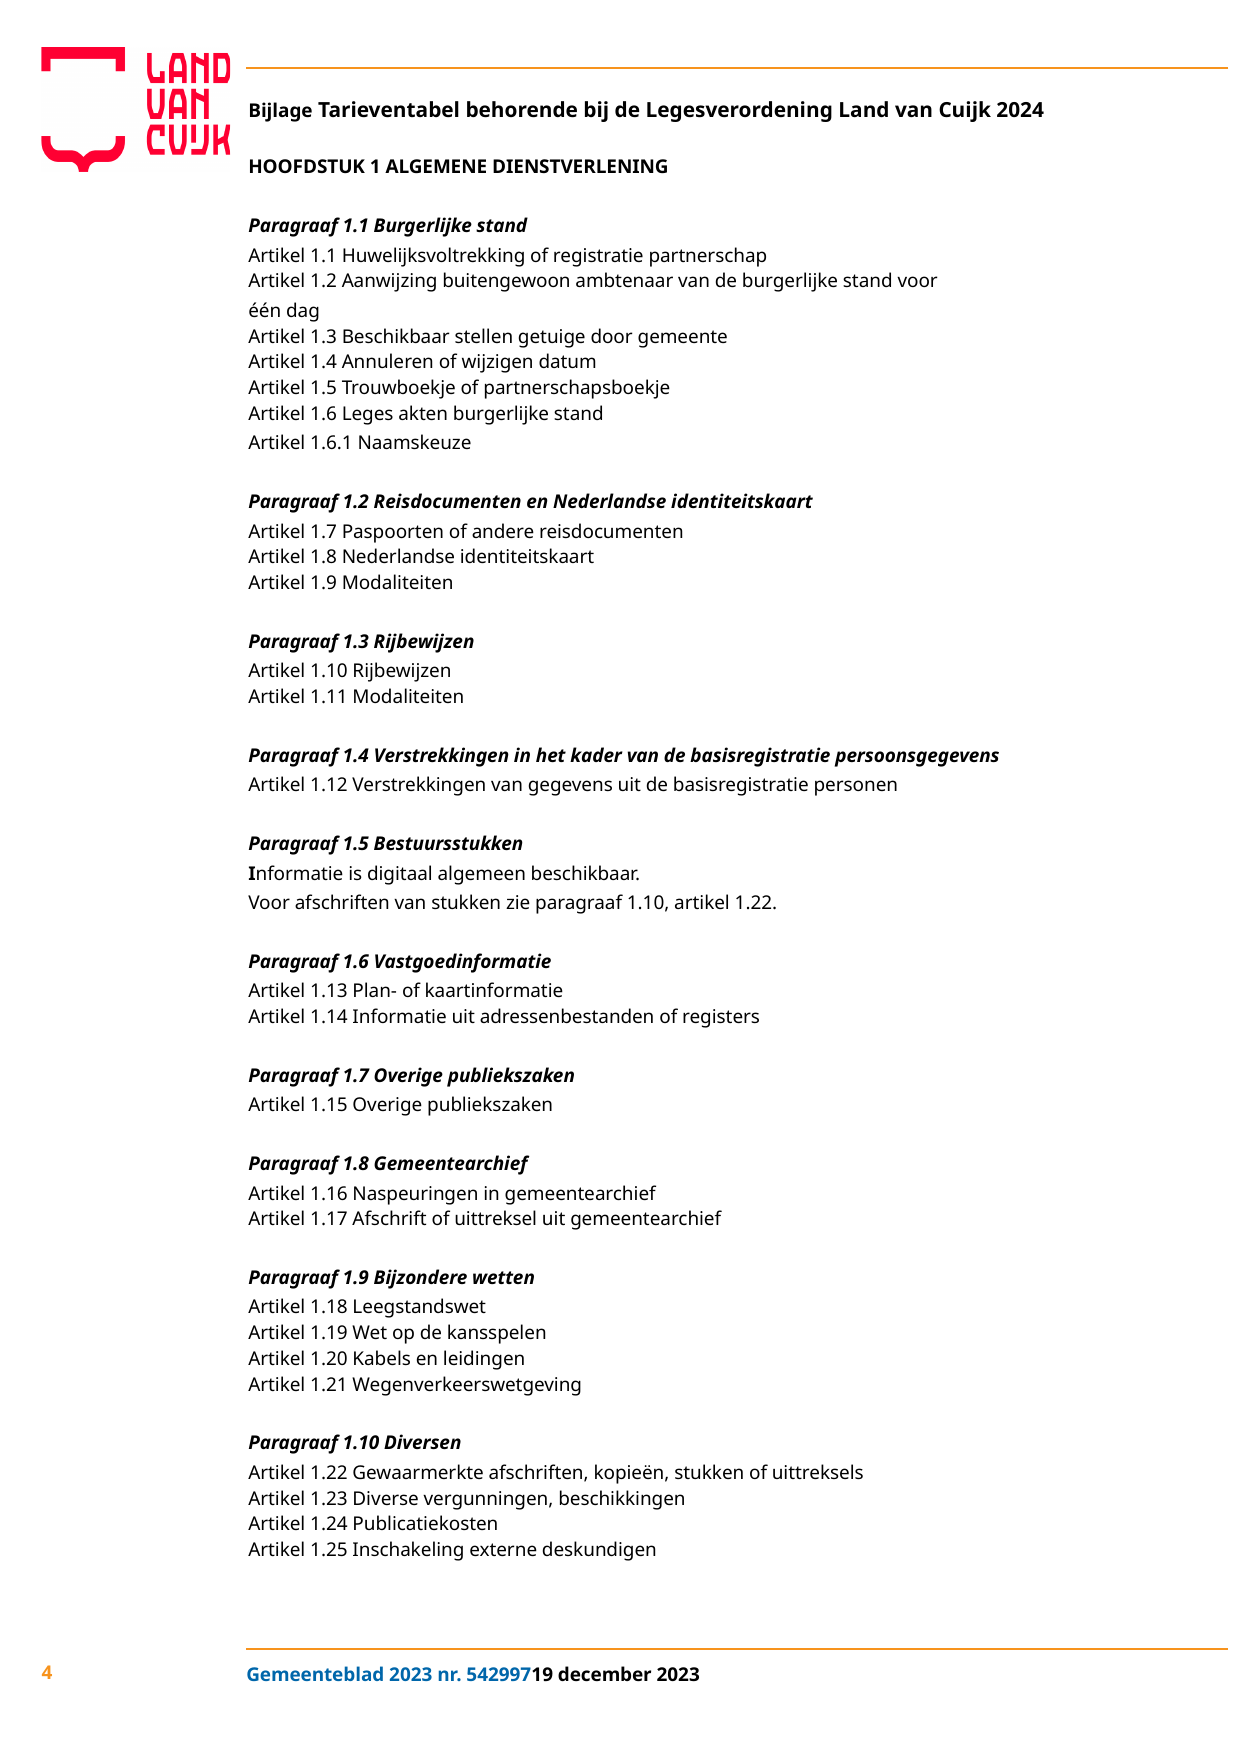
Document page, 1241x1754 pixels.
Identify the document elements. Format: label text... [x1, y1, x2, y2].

text Paragraaf 1.4 Verstrekkingen in het kader van de basisregistratie persoonsgegevens [248, 742, 1152, 767]
table_header [952, 1294, 1152, 1319]
text Paragraaf 1.2 Reisdocumenten en Nederlandse identiteitskaart [248, 488, 1152, 514]
picture [41, 47, 231, 172]
table_cell [954, 569, 1152, 595]
table_cell [952, 1485, 1152, 1511]
table_cell Artikel 1.6 Leges akten burgerlijke stand Artikel 1.6.1 Naamskeuze [248, 400, 954, 455]
table_cell Artikel 1.20 Kabels en leidingen [248, 1345, 952, 1371]
table_cell [952, 683, 1152, 709]
table_header Artikel 1.13 Plan- of kaartinformatie [248, 978, 954, 1003]
table_cell [952, 1205, 1152, 1231]
table_cell Artikel 1.4 Annuleren of wijzigen datum [248, 349, 954, 374]
table_cell [954, 400, 1152, 455]
table_header [952, 860, 1152, 915]
table_header Artikel 1.16 Naspeuringen in gemeentearchief [248, 1180, 952, 1205]
table_cell Artikel 1.5 Trouwboekje of partnerschapsboekje [248, 374, 954, 400]
table_header [952, 1180, 1152, 1205]
table_cell [954, 544, 1152, 569]
table_header [954, 1091, 1152, 1117]
text Bijlage Tarieventabel behorende bij de Legesverordening Land van Cuijk 2024 [248, 95, 1152, 123]
table_header Artikel 1.10 Rijbewijzen [248, 658, 952, 683]
table_cell [952, 1511, 1152, 1536]
table_cell [954, 349, 1152, 374]
table_header Informatie is digitaal algemeen beschikbaar. Voor afschriften van stukken zie paragraaf 1.10, artikel 1.22. [248, 860, 952, 915]
table_header [954, 518, 1152, 543]
text Paragraaf 1.9 Bijzondere wetten [248, 1264, 1152, 1290]
table_cell Artikel 1.17 Afschrift of uittreksel uit gemeentearchief [248, 1205, 952, 1231]
table_header [952, 658, 1152, 683]
table_cell Artikel 1.8 Nederlandse identiteitskaart [248, 544, 954, 569]
text Paragraaf 1.8 Gemeentearchief [248, 1150, 1152, 1176]
table_cell Artikel 1.11 Modaliteiten [248, 683, 952, 709]
table_cell Artikel 1.24 Publicatiekosten [248, 1511, 952, 1536]
table_cell [952, 1319, 1152, 1345]
table_cell Artikel 1.14 Informatie uit adressenbestanden of registers [248, 1003, 954, 1029]
text Paragraaf 1.7 Overige publiekszaken [248, 1062, 1152, 1087]
text Paragraaf 1.3 Rijbewijzen [248, 628, 1152, 653]
table_header [952, 1459, 1152, 1485]
table_cell [954, 268, 1152, 323]
table_header Artikel 1.15 Overige publiekszaken [248, 1091, 954, 1117]
table_cell [954, 374, 1152, 400]
text HOOFDSTUK 1 ALGEMENE DIENSTVERLENING [248, 153, 1152, 179]
table_cell Artikel 1.19 Wet op de kansspelen [248, 1319, 952, 1345]
text Paragraaf 1.5 Bestuursstukken [248, 830, 1152, 856]
table_cell Artikel 1.2 Aanwijzing buitengewoon ambtenaar van de burgerlijke stand voor één dag [248, 268, 954, 323]
table_header Artikel 1.1 Huwelijksvoltrekking of registratie partnerschap [248, 242, 954, 267]
table_cell Artikel 1.9 Modaliteiten [248, 569, 954, 595]
text Paragraaf 1.6 Vastgoedinformatie [248, 948, 1152, 973]
table_header Artikel 1.12 Verstrekkingen van gegevens uit de basisregistratie personen [248, 771, 952, 797]
table_cell Artikel 1.23 Diverse vergunningen, beschikkingen [248, 1485, 952, 1511]
text Paragraaf 1.10 Diversen [248, 1429, 1152, 1455]
table_cell Artikel 1.25 Inschakeling externe deskundigen [248, 1536, 952, 1592]
table_header Artikel 1.18 Leegstandswet [248, 1294, 952, 1319]
table_header Artikel 1.7 Paspoorten of andere reisdocumenten [248, 518, 954, 543]
table_header [954, 242, 1152, 267]
table_cell [952, 1345, 1152, 1371]
table_header [952, 771, 1152, 797]
table_cell [952, 1536, 1152, 1592]
table_cell [952, 1371, 1152, 1397]
table_header Artikel 1.22 Gewaarmerkte afschriften, kopieën, stukken of uittreksels [248, 1459, 952, 1485]
table_header [954, 978, 1152, 1003]
table_cell [954, 1003, 1152, 1029]
text Paragraaf 1.1 Burgerlijke stand [248, 212, 1152, 238]
table_cell Artikel 1.21 Wegenverkeerswetgeving [248, 1371, 952, 1397]
table_cell [954, 323, 1152, 348]
table_cell Artikel 1.3 Beschikbaar stellen getuige door gemeente [248, 323, 954, 348]
